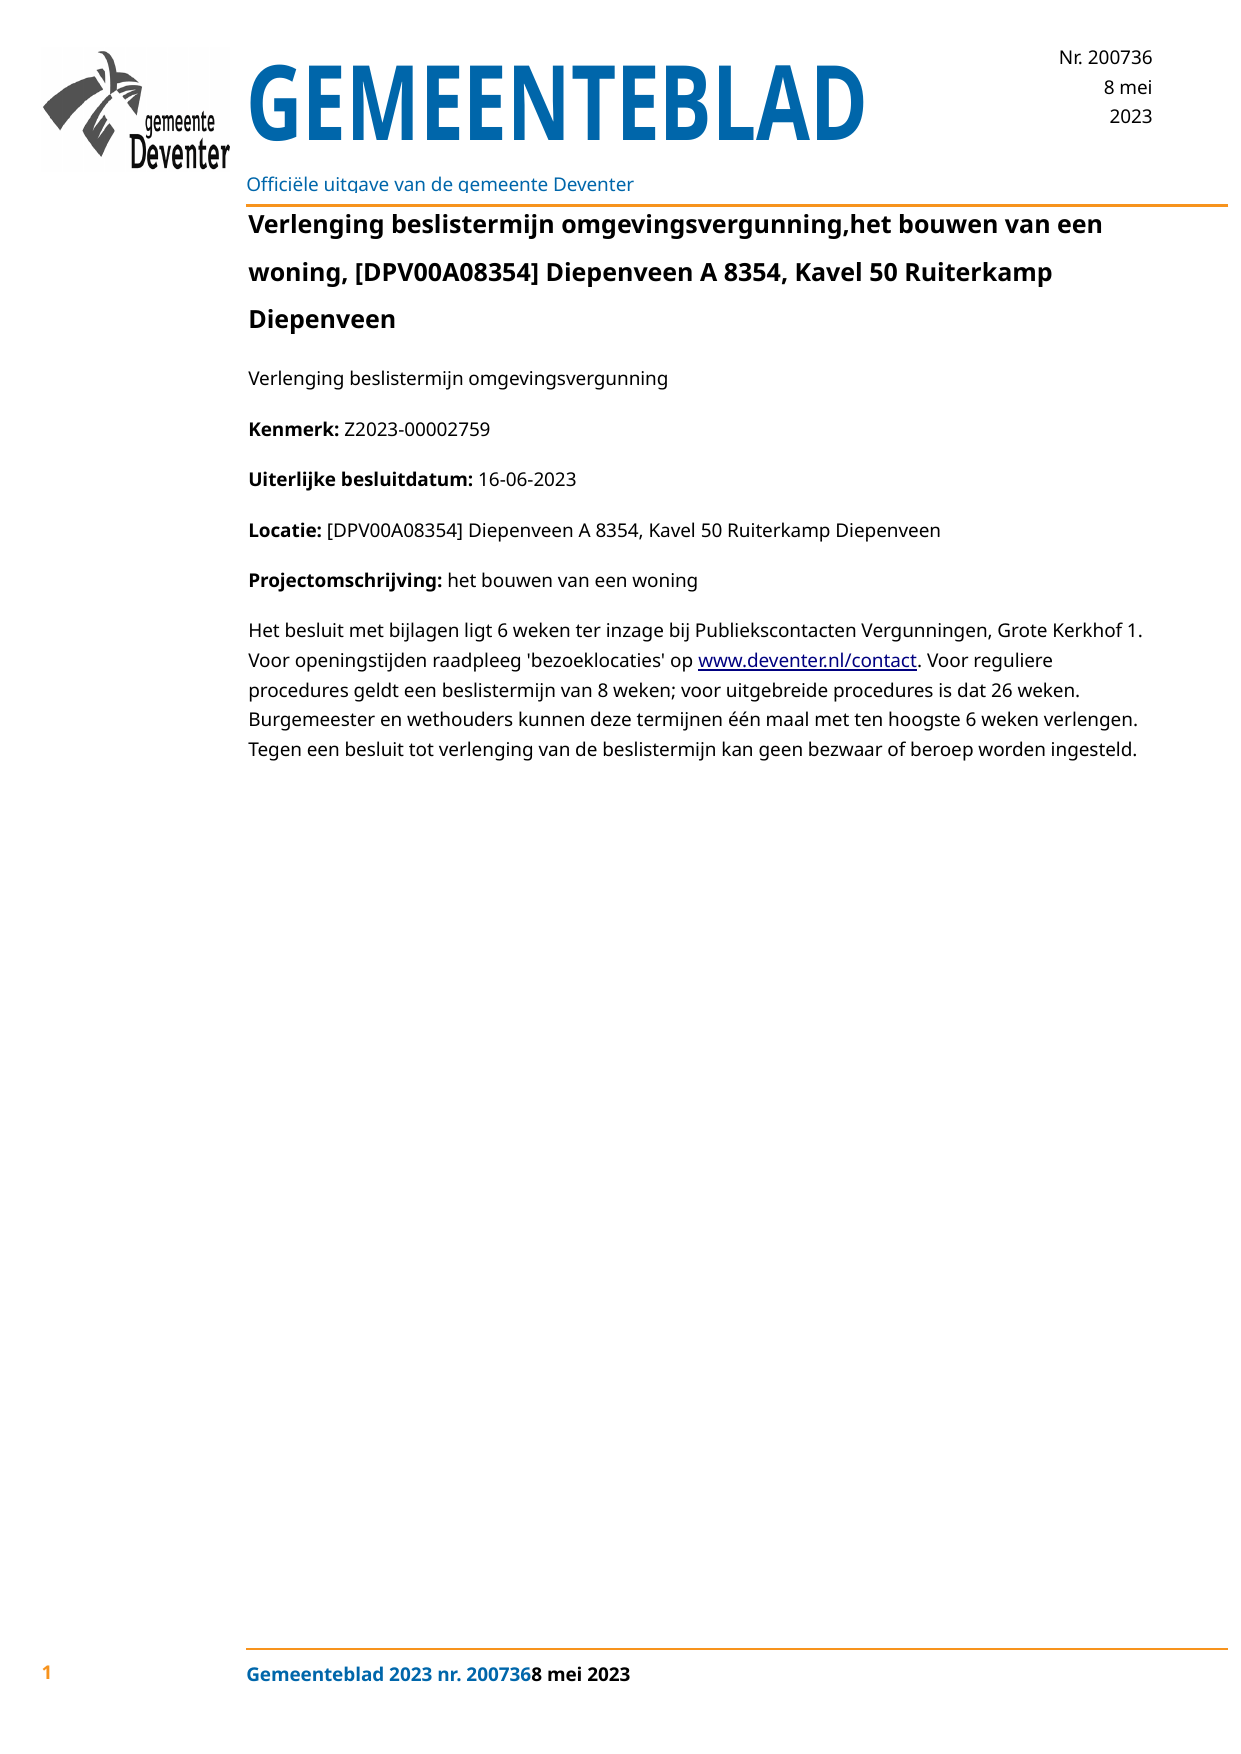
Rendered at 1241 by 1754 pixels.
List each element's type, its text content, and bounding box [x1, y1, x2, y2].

text Projectomschrijving: het bouwen van een woning [248, 567, 1152, 593]
text Het besluit met bijlagen ligt 6 weken ter inzage bij Publiekscontacten Vergunningen, Grote Kerkhof 1. Voor openingstijden raadpleeg 'bezoeklocaties' op www.deventer.nl/contact. Voor reguliere procedures geldt een beslistermijn van 8 weken; voor uitgebreide procedures is dat 26 weken. Burgemeester en wethouders kunnen deze termijnen één maal met ten hoogste 6 weken verlengen. Tegen een besluit tot verlenging van de beslistermijn kan geen bezwaar of beroep worden ingesteld. [248, 618, 1152, 762]
text Verlenging beslistermijn omgevingsvergunning,het bouwen van een woning, [DPV00A08354] Diepenveen A 8354, Kavel 50 Ruiterkamp Diepenveen [248, 207, 1152, 336]
picture [41, 47, 231, 172]
text Uiterlijke besluitdatum: 16-06-2023 [248, 466, 1152, 492]
text Verlenging beslistermijn omgevingsvergunning [248, 366, 1152, 391]
text Locatie: [DPV00A08354] Diepenveen A 8354, Kavel 50 Ruiterkamp Diepenveen [248, 517, 1152, 542]
text Kenmerk: Z2023-00002759 [248, 416, 1152, 442]
